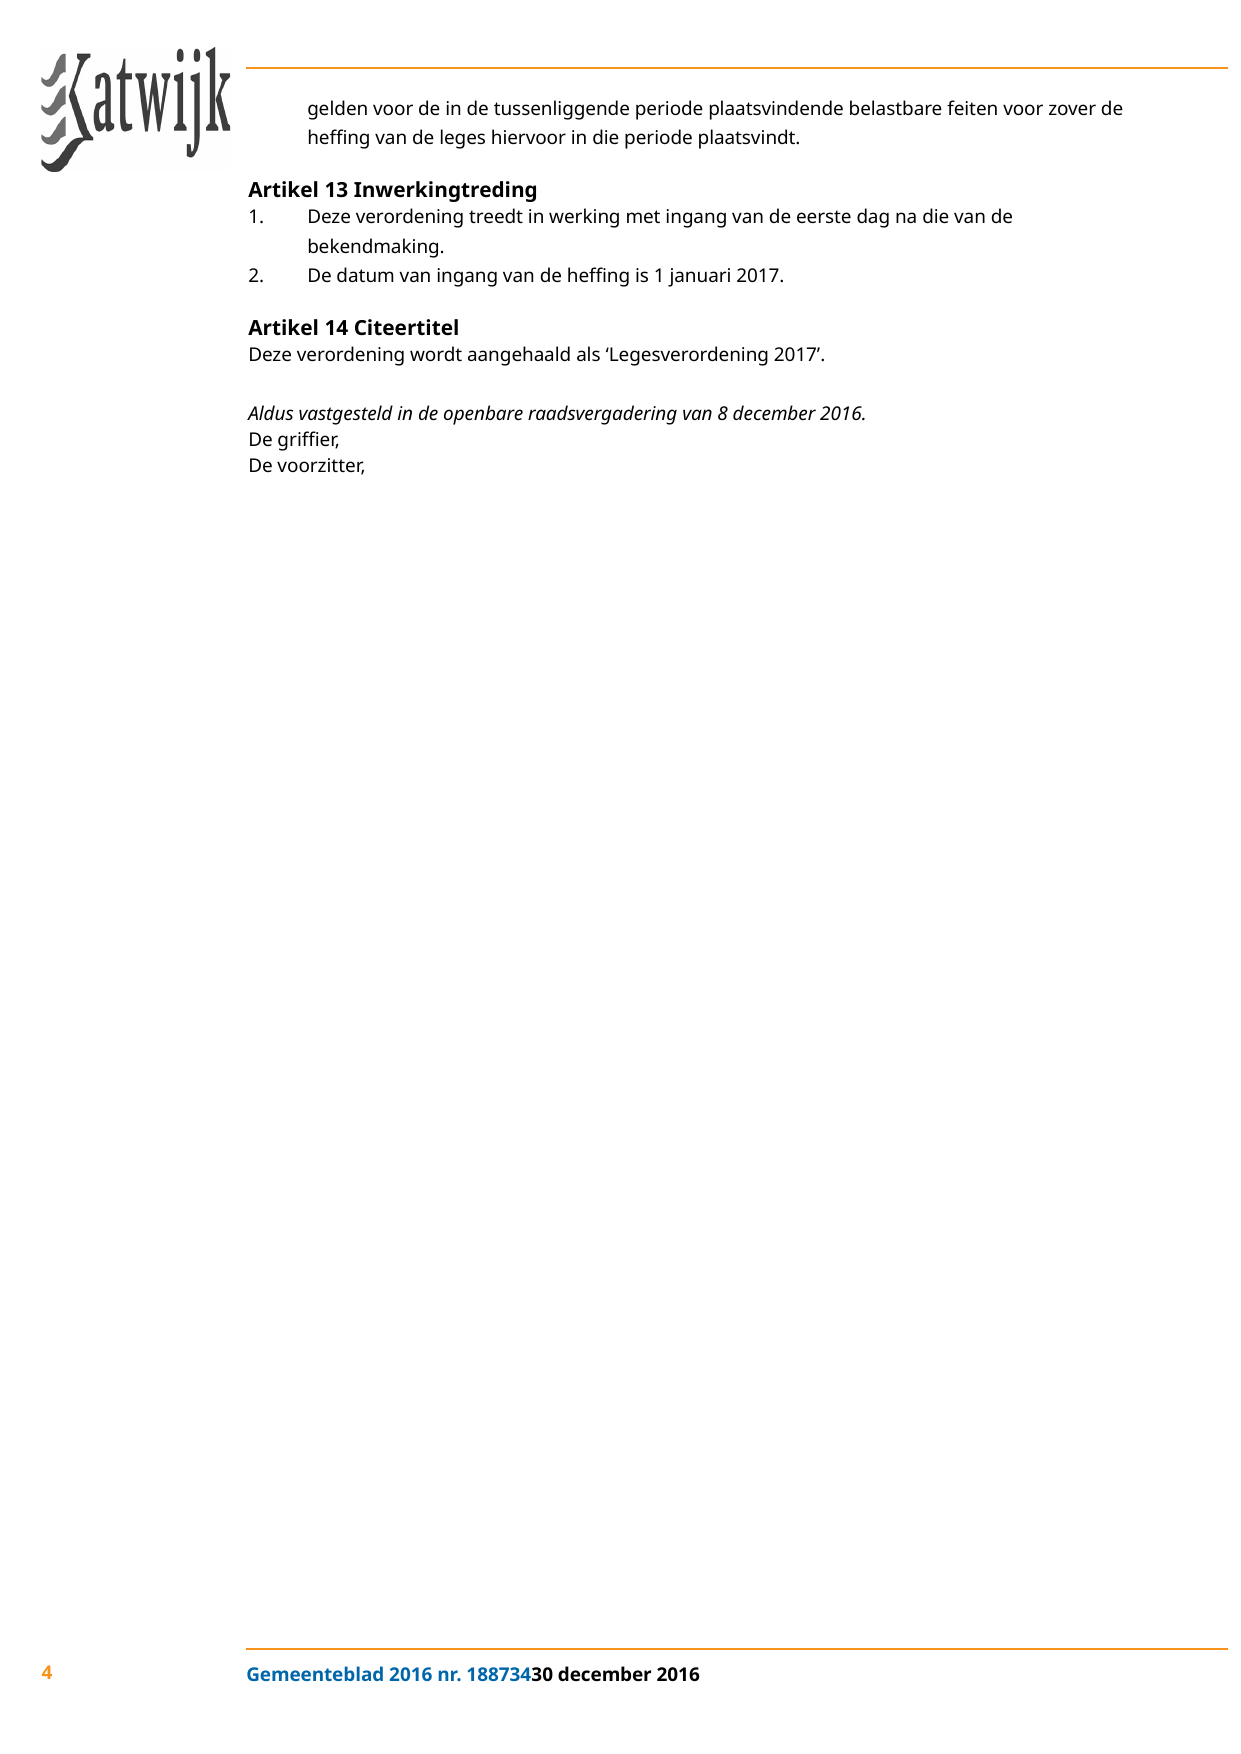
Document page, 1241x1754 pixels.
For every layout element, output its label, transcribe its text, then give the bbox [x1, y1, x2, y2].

list Deze verordening treedt in werking met ingang van de eerste dag na die van de bekendmaking. [248, 203, 1152, 258]
text De griffier, [248, 426, 1152, 452]
text Artikel 14 Citeertitel [248, 313, 1152, 341]
picture [41, 47, 231, 172]
text De voorzitter, [248, 452, 1152, 478]
list De datum van ingang van de heffing is 1 januari 2017. [248, 262, 1152, 288]
text Aldus vastgesteld in de openbare raadsvergadering van 8 december 2016. [248, 400, 1152, 426]
text Artikel 13 Inwerkingtreding [248, 175, 1152, 203]
text Deze verordening wordt aangehaald als ‘Legesverordening 2017’. [248, 341, 1152, 367]
list gelden voor de in de tussenliggende periode plaatsvindende belastbare feiten voor zover de heffing van de leges hiervoor in die periode plaatsvindt. [248, 95, 1152, 150]
